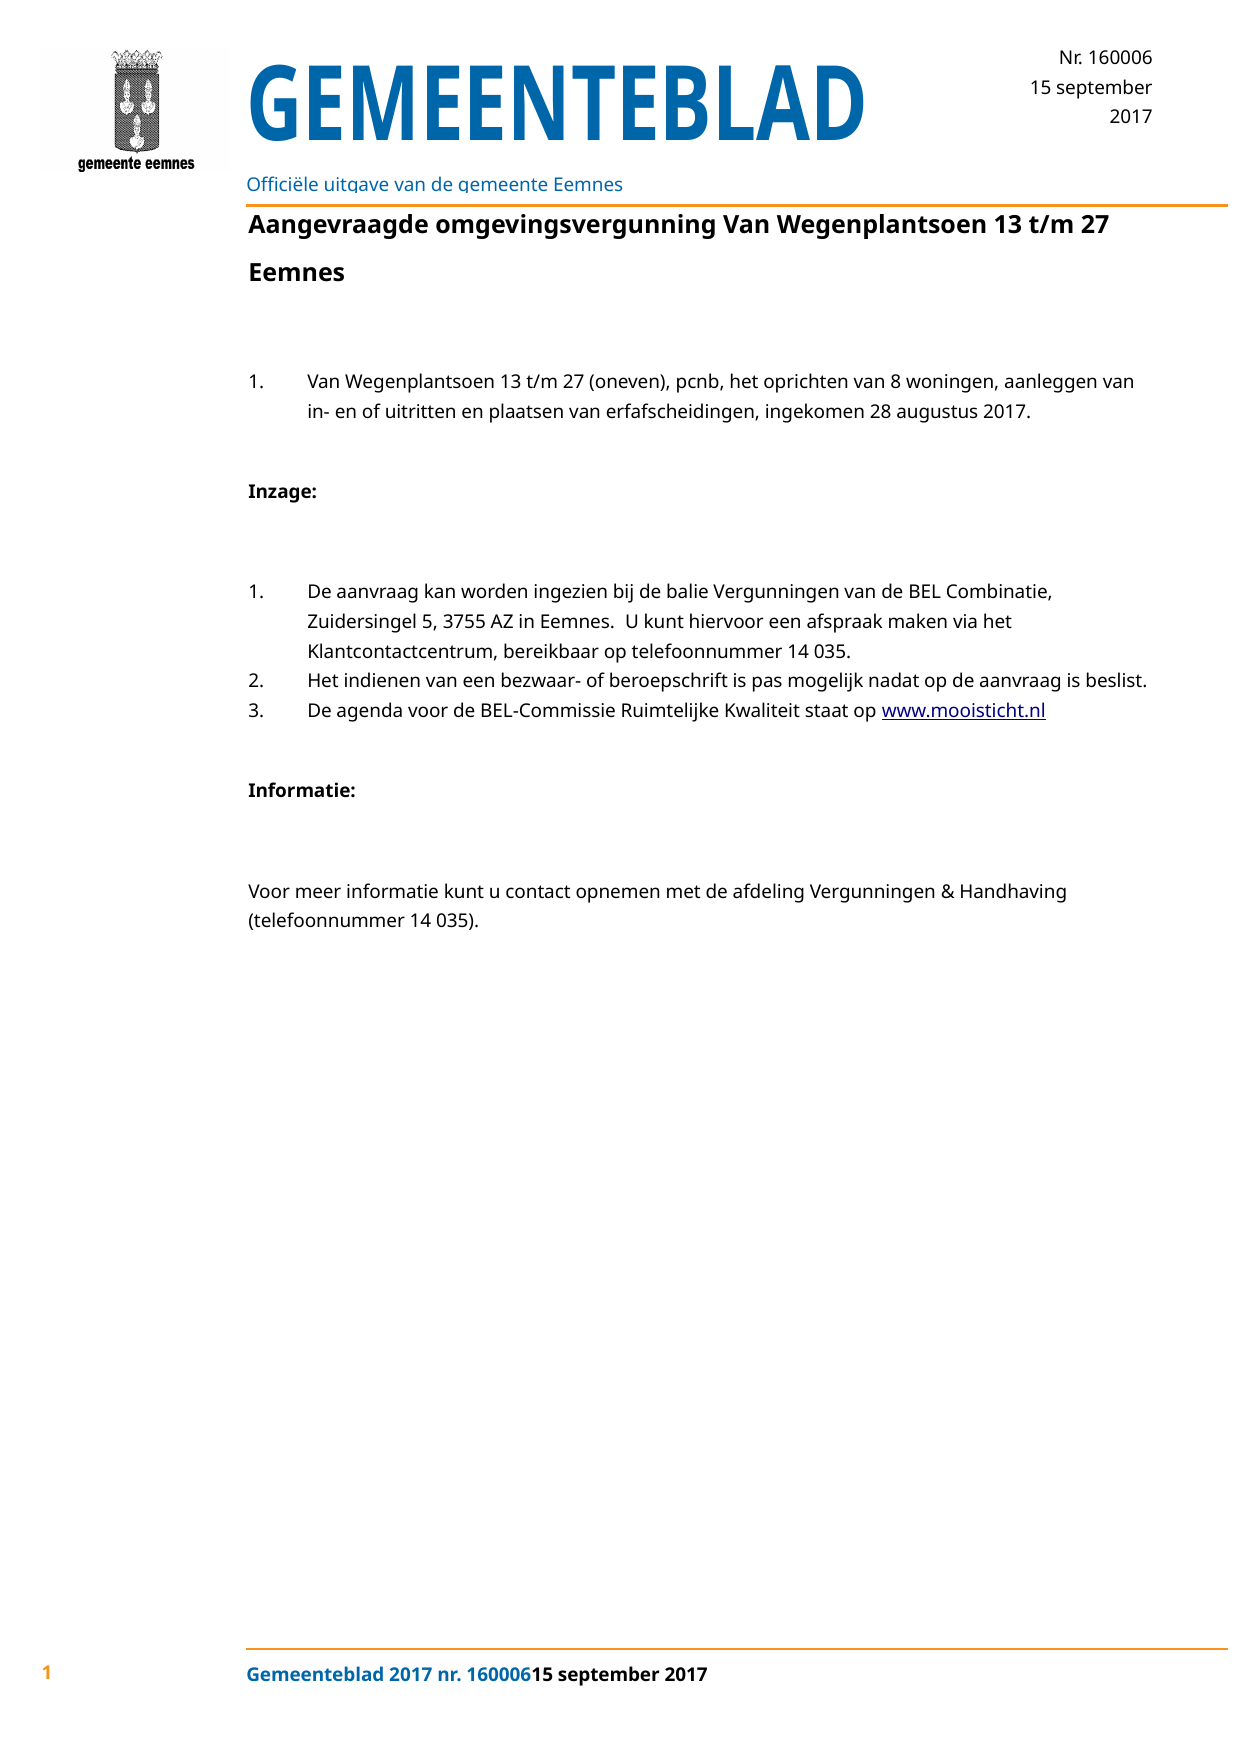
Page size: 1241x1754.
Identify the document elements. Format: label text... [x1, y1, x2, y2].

list De aanvraag kan worden ingezien bij de balie Vergunningen van de BEL Combinatie, Zuidersingel 5, 3755 AZ in Eemnes. U kunt hiervoor een afspraak maken via het Klantcontactcentrum, bereikbaar op telefoonnummer 14 035. [248, 579, 1152, 664]
text Informatie: [248, 777, 1152, 803]
list Het indienen van een bezwaar- of beroepschrift is pas mogelijk nadat op de aanvraag is beslist. [248, 667, 1152, 693]
list De agenda voor de BEL-Commissie Ruimtelijke Kwaliteit staat op www.mooisticht.nl [248, 697, 1152, 723]
text Aangevraagde omgevingsvergunning Van Wegenplantsoen 13 t/m 27 Eemnes [248, 207, 1152, 288]
text Inzage: [248, 478, 1152, 504]
text Voor meer informatie kunt u contact opnemen met de afdeling Vergunningen & Handhaving (telefoonnummer 14 035). [248, 878, 1152, 933]
picture [41, 47, 231, 172]
list Van Wegenplantsoen 13 t/m 27 (oneven), pcnb, het oprichten van 8 woningen, aanleggen van in- en of uitritten en plaatsen van erfafscheidingen, ingekomen 28 augustus 2017. [248, 368, 1152, 424]
